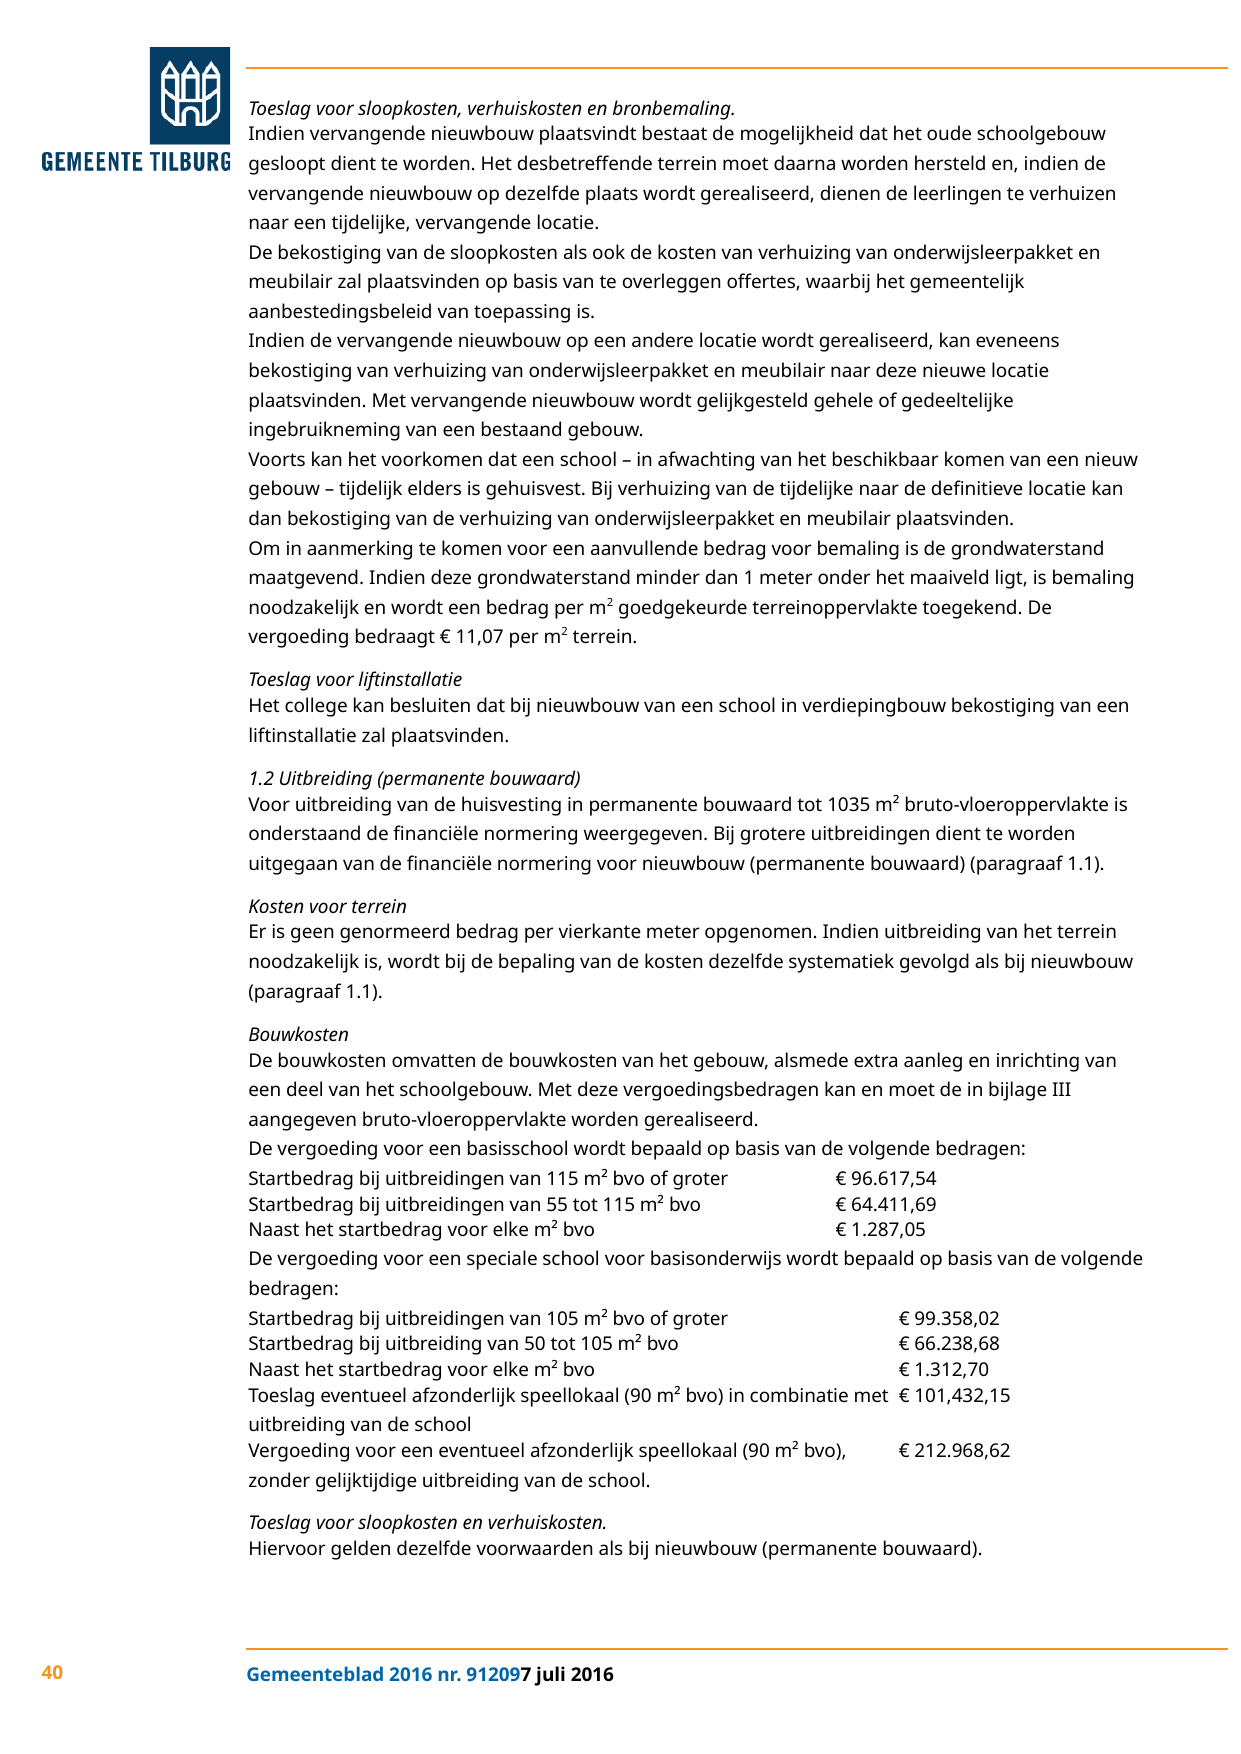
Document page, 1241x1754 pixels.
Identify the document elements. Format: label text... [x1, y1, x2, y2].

text Toeslag voor liftinstallatie [248, 667, 1152, 692]
table_header € 96.617,54 [835, 1165, 1152, 1191]
table_cell € 66.238,68 [899, 1331, 1152, 1356]
text Voorts kan het voorkomen dat een school – in afwachting van het beschikbaar komen van een nieuw gebouw – tijdelijk elders is gehuisvest. Bij verhuizing van de tijdelijke naar de definitieve locatie kan dan bekostiging van de verhuizing van onderwijsleerpakket en meubilair plaatsvinden. [248, 446, 1152, 531]
text Indien vervangende nieuwbouw plaatsvindt bestaat de mogelijkheid dat het oude schoolgebouw gesloopt dient te worden. Het desbetreffende terrein moet daarna worden hersteld en, indien de vervangende nieuwbouw op dezelfde plaats wordt gerealiseerd, dienen de leerlingen te verhuizen naar een tijdelijke, vervangende locatie. [248, 121, 1152, 235]
text Voor uitbreiding van de huisvesting in permanente bouwaard tot 1035 m² bruto-vloeroppervlakte is onderstaand de financiële normering weergegeven. Bij grotere uitbreidingen dient te worden uitgegaan van de financiële normering voor nieuwbouw (permanente bouwaard) (paragraaf 1.1). [248, 791, 1152, 876]
text Kosten voor terrein [248, 893, 1152, 919]
table_cell € 1.287,05 [835, 1217, 1152, 1242]
table_cell Naast het startbedrag voor elke m² bvo [248, 1356, 898, 1382]
text De vergoeding voor een basisschool wordt bepaald op basis van de volgende bedragen: [248, 1136, 1152, 1161]
text Bouwkosten [248, 1021, 1152, 1047]
text 1.2 Uitbreiding (permanente bouwaard) [248, 765, 1152, 791]
text Indien de vervangende nieuwbouw op een andere locatie wordt gerealiseerd, kan eveneens bekostiging van verhuizing van onderwijsleerpakket en meubilair naar deze nieuwe locatie plaatsvinden. Met vervangende nieuwbouw wordt gelijkgesteld gehele of gedeeltelijke ingebruikneming van een bestaand gebouw. [248, 328, 1152, 442]
text De bekostiging van de sloopkosten als ook de kosten van verhuizing van onderwijsleerpakket en meubilair zal plaatsvinden op basis van te overleggen offertes, waarbij het gemeentelijk aanbestedingsbeleid van toepassing is. [248, 239, 1152, 324]
text Het college kan besluiten dat bij nieuwbouw van een school in verdiepingbouw bekostiging van een liftinstallatie zal plaatsvinden. [248, 692, 1152, 748]
table_cell € 101,432,15 [899, 1382, 1152, 1437]
table_cell Toeslag eventueel afzonderlijk speellokaal (90 m² bvo) in combinatie met uitbreiding van de school [248, 1382, 898, 1437]
table_cell Vergoeding voor een eventueel afzonderlijk speellokaal (90 m² bvo), zonder gelijktijdige uitbreiding van de school. [248, 1438, 898, 1493]
text De bouwkosten omvatten de bouwkosten van het gebouw, alsmede extra aanleg en inrichting van een deel van het schoolgebouw. Met deze vergoedingsbedragen kan en moet de in bijlage III aangegeven bruto-vloeroppervlakte worden gerealiseerd. [248, 1047, 1152, 1132]
table_cell € 212.968,62 [899, 1438, 1152, 1493]
text Er is geen genormeerd bedrag per vierkante meter opgenomen. Indien uitbreiding van het terrein noodzakelijk is, wordt bij de bepaling van de kosten dezelfde systematiek gevolgd als bij nieuwbouw (paragraaf 1.1). [248, 919, 1152, 1004]
table_cell Startbedrag bij uitbreidingen van 55 tot 115 m² bvo [248, 1191, 835, 1217]
table_cell € 1.312,70 [899, 1356, 1152, 1382]
text bedragen: [248, 1275, 1152, 1301]
picture [41, 47, 231, 172]
text Toeslag voor sloopkosten en verhuiskosten. [248, 1509, 1152, 1535]
table_cell € 64.411,69 [835, 1191, 1152, 1217]
text Om in aanmerking te komen voor een aanvullende bedrag voor bemaling is de grondwaterstand maatgevend. Indien deze grondwaterstand minder dan 1 meter onder het maaiveld ligt, is bemaling noodzakelijk en wordt een bedrag per m2 goedgekeurde terreinoppervlakte toegekend. De vergoeding bedraagt € 11,07 per m2 terrein. [248, 535, 1152, 649]
text De vergoeding voor een speciale school voor basisonderwijs wordt bepaald op basis van de volgende [248, 1246, 1152, 1271]
text Hiervoor gelden dezelfde voorwaarden als bij nieuwbouw (permanente bouwaard). [248, 1535, 1152, 1561]
table_header Startbedrag bij uitbreidingen van 105 m² bvo of groter [248, 1305, 898, 1331]
table_cell Startbedrag bij uitbreiding van 50 tot 105 m² bvo [248, 1331, 898, 1356]
text Toeslag voor sloopkosten, verhuiskosten en bronbemaling. [248, 95, 1152, 121]
table_cell Naast het startbedrag voor elke m² bvo [248, 1217, 835, 1242]
table_header Startbedrag bij uitbreidingen van 115 m² bvo of groter [248, 1165, 835, 1191]
table_header € 99.358,02 [899, 1305, 1152, 1331]
